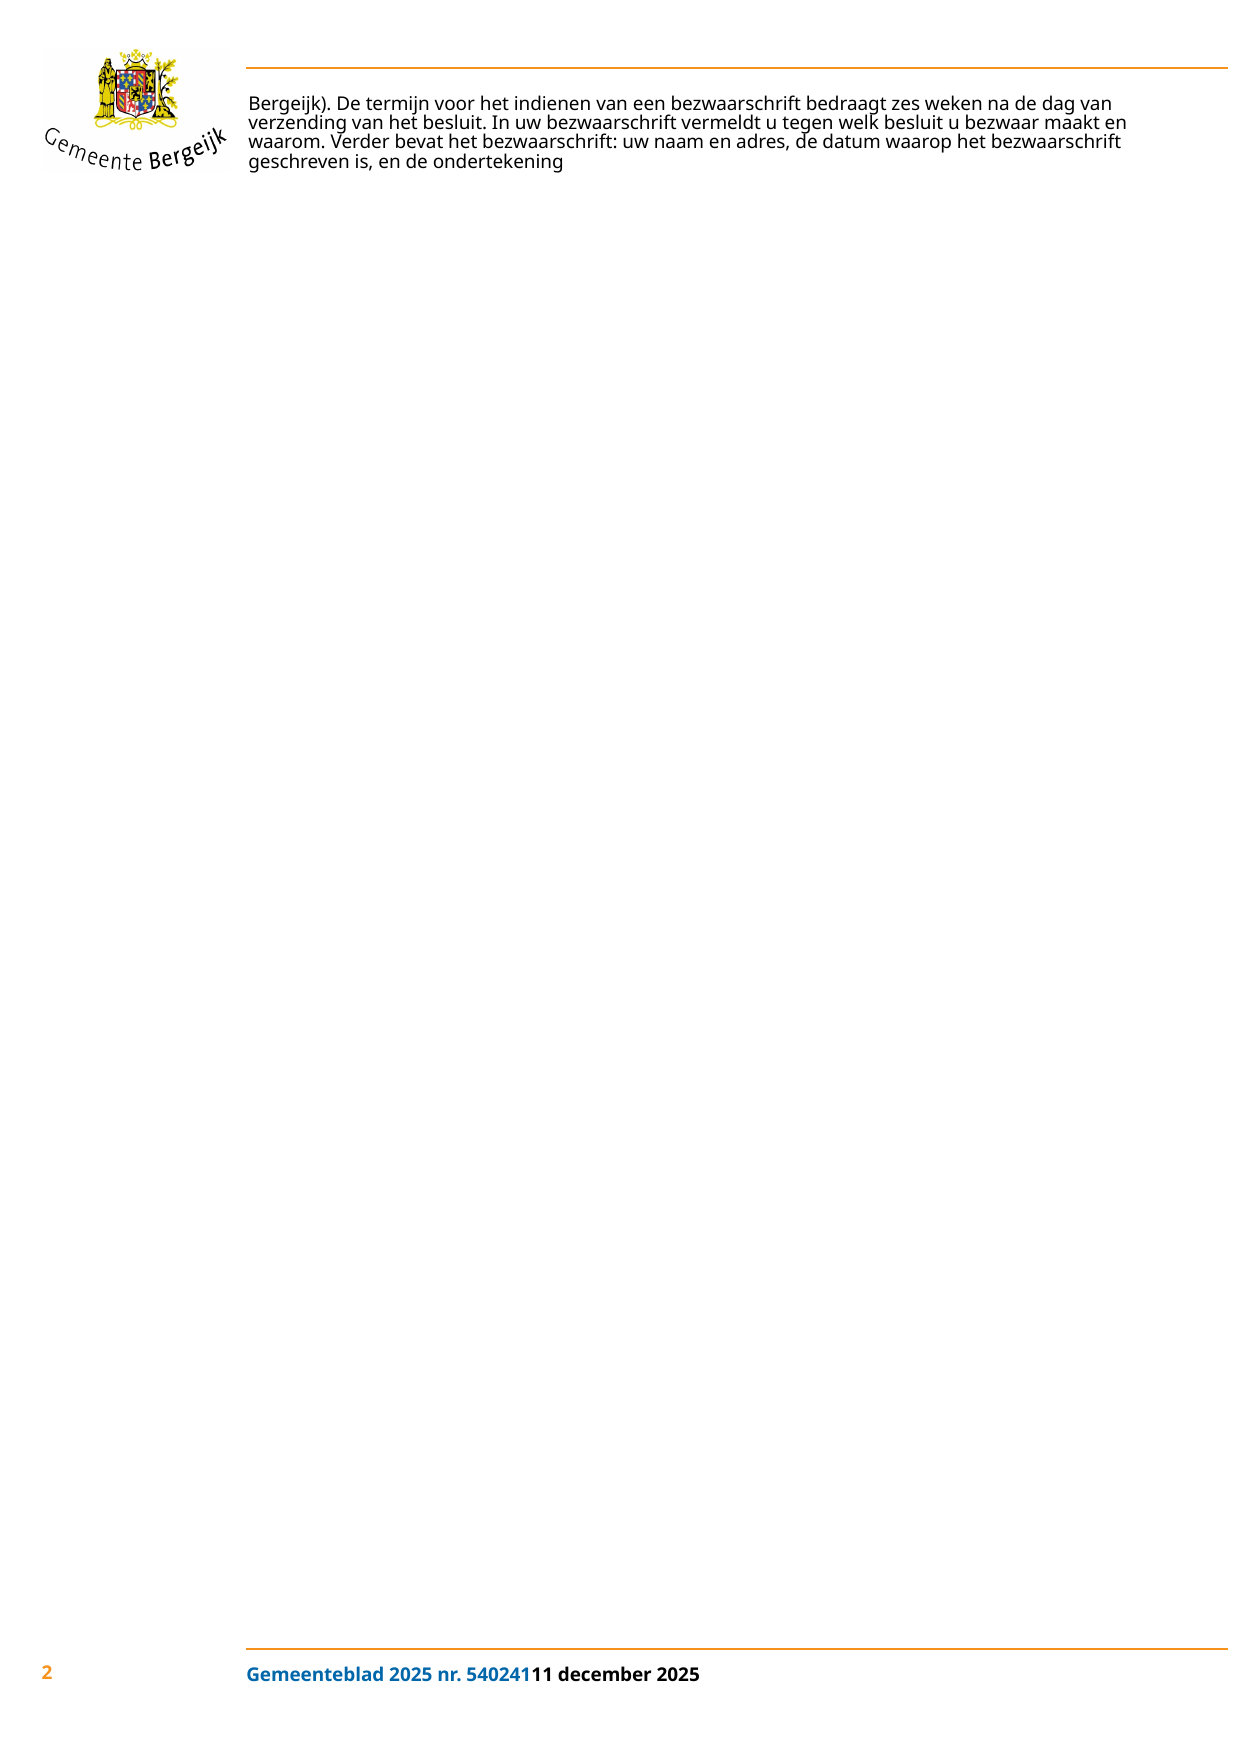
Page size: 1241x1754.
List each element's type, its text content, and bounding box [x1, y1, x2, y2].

picture [41, 47, 231, 172]
text Bergeijk). De termijn voor het indienen van een bezwaarschrift bedraagt zes weken na de dag van verzending van het besluit. In uw bezwaarschrift vermeldt u tegen welk besluit u bezwaar maakt en waarom. Verder bevat het bezwaarschrift: uw naam en adres, de datum waarop het bezwaarschrift geschreven is, en de ondertekening [248, 95, 1152, 172]
